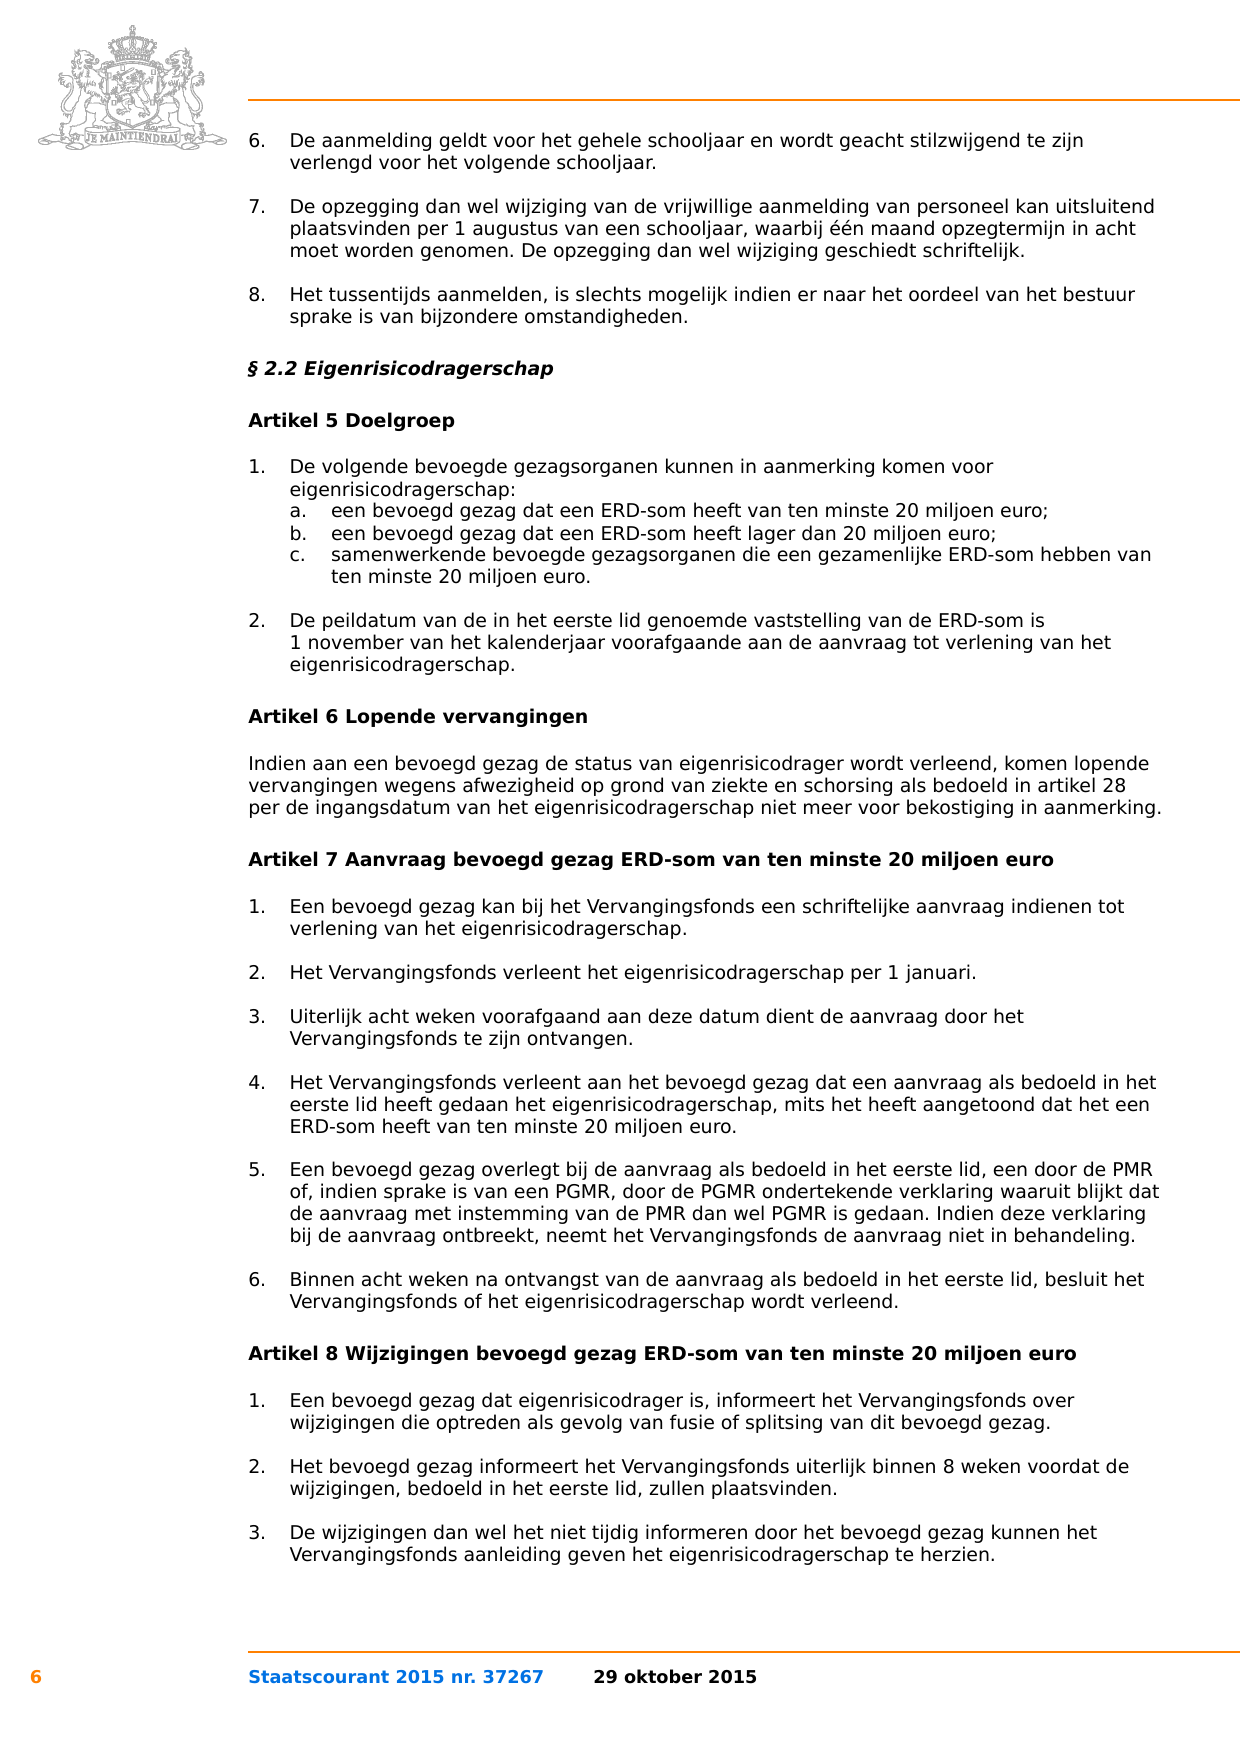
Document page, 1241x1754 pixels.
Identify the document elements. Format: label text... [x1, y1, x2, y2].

text 1. Een bevoegd gezag kan bij het Vervangingsfonds een schriftelijke aanvraag indienen tot verlening van het eigenrisicodragerschap. [248, 896, 1163, 940]
text 1. Een bevoegd gezag dat eigenrisicodrager is, informeert het Vervangingsfonds over wijzigingen die optreden als gevolg van fusie of splitsing van dit bevoegd gezag. [248, 1390, 1163, 1434]
text 4. Het Vervangingsfonds verleent aan het bevoegd gezag dat een aanvraag als bedoeld in het eerste lid heeft gedaan het eigenrisicodragerschap, mits het heeft aangetoond dat het een ERD-som heeft van ten minste 20 miljoen euro. [248, 1072, 1163, 1137]
text 8. Het tussentijds aanmelden, is slechts mogelijk indien er naar het oordeel van het bestuur sprake is van bijzondere omstandigheden. [248, 283, 1163, 327]
picture [38, 25, 227, 150]
text 2. De peildatum van de in het eerste lid genoemde vaststelling van de ERD-som is 1 november van het kalenderjaar voorafgaande aan de aanvraag tot verlening van het eigenrisicodragerschap. [248, 610, 1163, 676]
subtitle Artikel 8 Wijzigingen bevoegd gezag ERD-som van ten minste 20 miljoen euro [248, 1343, 1163, 1365]
text 3. Uiterlijk acht weken voorafgaand aan deze datum dient de aanvraag door het Vervangingsfonds te zijn ontvangen. [248, 1006, 1163, 1050]
text 3. De wijzigingen dan wel het niet tijdig informeren door het bevoegd gezag kunnen het Vervangingsfonds aanleiding geven het eigenrisicodragerschap te herzien. [248, 1522, 1163, 1566]
text b. een bevoegd gezag dat een ERD-som heeft lager dan 20 miljoen euro; [289, 522, 1163, 544]
text 2. Het bevoegd gezag informeert het Vervangingsfonds uiterlijk binnen 8 weken voordat de wijzigingen, bedoeld in het eerste lid, zullen plaatsvinden. [248, 1456, 1163, 1500]
subtitle § 2.2 Eigenrisicodragerschap [248, 357, 1163, 379]
text 6. Binnen acht weken na ontvangst van de aanvraag als bedoeld in het eerste lid, besluit het Vervangingsfonds of het eigenrisicodragerschap wordt verleend. [248, 1269, 1163, 1313]
text c. samenwerkende bevoegde gezagsorganen die een gezamenlijke ERD-som hebben van ten minste 20 miljoen euro. [289, 544, 1163, 588]
subtitle Artikel 6 Lopende vervangingen [248, 706, 1163, 728]
text 5. Een bevoegd gezag overlegt bij de aanvraag als bedoeld in het eerste lid, een door de PMR of, indien sprake is van een PGMR, door de PGMR ondertekende verklaring waaruit blijkt dat de aanvraag met instemming van de PMR dan wel PGMR is gedaan. Indien deze verklaring bij de aanvraag ontbreekt, neemt het Vervangingsfonds de aanvraag niet in behandeling. [248, 1159, 1163, 1247]
text 6. De aanmelding geldt voor het gehele schooljaar en wordt geacht stilzwijgend te zijn verlengd voor het volgende schooljaar. [248, 130, 1163, 174]
text 1. De volgende bevoegde gezagsorganen kunnen in aanmerking komen voor eigenrisicodragerschap: [248, 456, 1163, 500]
subtitle Artikel 5 Doelgroep [248, 409, 1163, 431]
text 7. De opzegging dan wel wijziging van de vrijwillige aanmelding van personeel kan uitsluitend plaatsvinden per 1 augustus van een schooljaar, waarbij één maand opzegtermijn in acht moet worden genomen. De opzegging dan wel wijziging geschiedt schriftelijk. [248, 196, 1163, 262]
text a. een bevoegd gezag dat een ERD-som heeft van ten minste 20 miljoen euro; [289, 500, 1163, 522]
text Indien aan een bevoegd gezag de status van eigenrisicodrager wordt verleend, komen lopende vervangingen wegens afwezigheid op grond van ziekte en schorsing als bedoeld in artikel 28 per de ingangsdatum van het eigenrisicodragerschap niet meer voor bekostiging in aanmerking. [248, 753, 1163, 819]
subtitle Artikel 7 Aanvraag bevoegd gezag ERD-som van ten minste 20 miljoen euro [248, 849, 1163, 871]
text 2. Het Vervangingsfonds verleent het eigenrisicodragerschap per 1 januari. [248, 962, 1163, 984]
